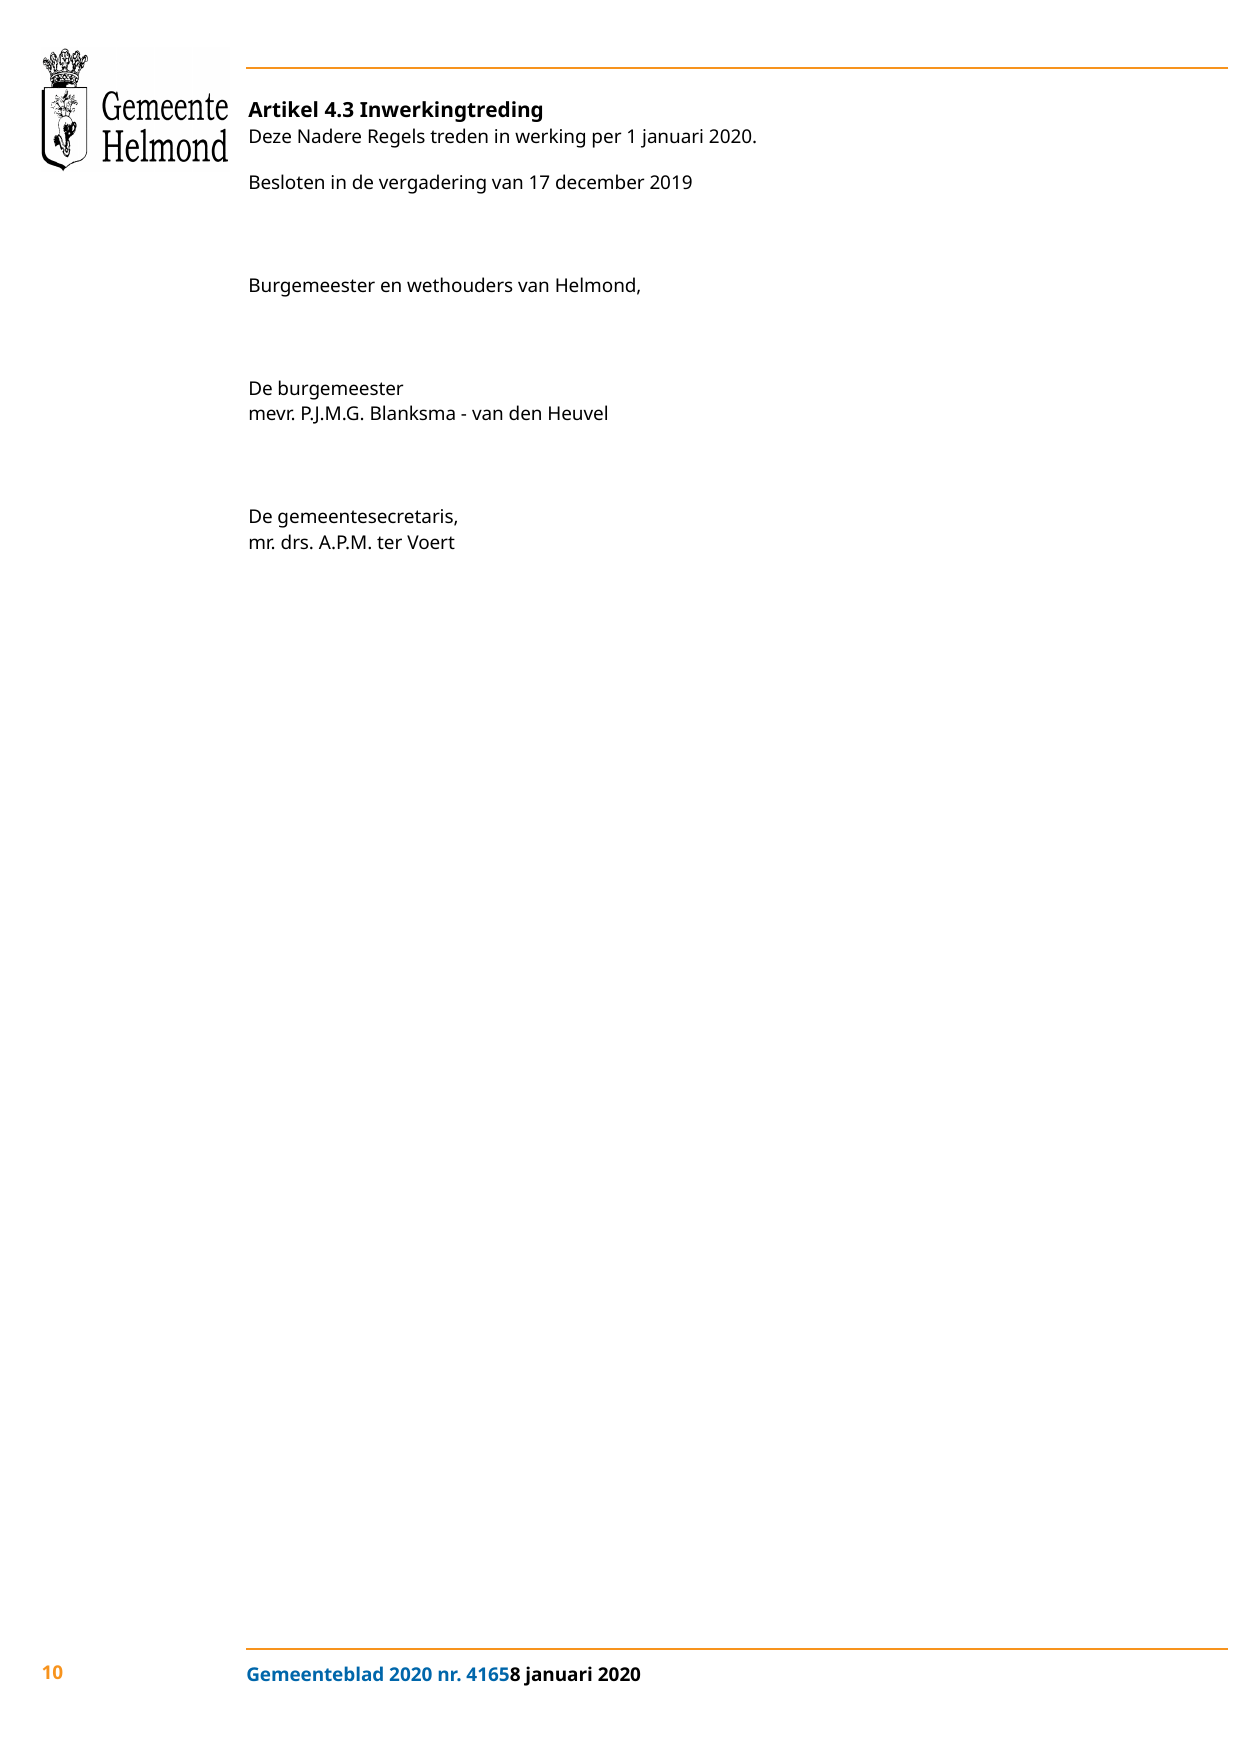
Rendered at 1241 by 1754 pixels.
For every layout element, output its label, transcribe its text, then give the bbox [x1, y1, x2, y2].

text De gemeentesecretaris, [248, 503, 1152, 529]
picture [41, 47, 231, 172]
text De burgemeester [248, 375, 1152, 400]
text mr. drs. A.P.M. ter Voert [248, 529, 1152, 555]
text Deze Nadere Regels treden in werking per 1 januari 2020. [248, 123, 1152, 149]
text mevr. P.J.M.G. Blanksma - van den Heuvel [248, 400, 1152, 426]
text Besloten in de vergadering van 17 december 2019 [248, 169, 1152, 194]
text Artikel 4.3 Inwerkingtreding [248, 95, 1152, 123]
text Burgemeester en wethouders van Helmond, [248, 272, 1152, 297]
